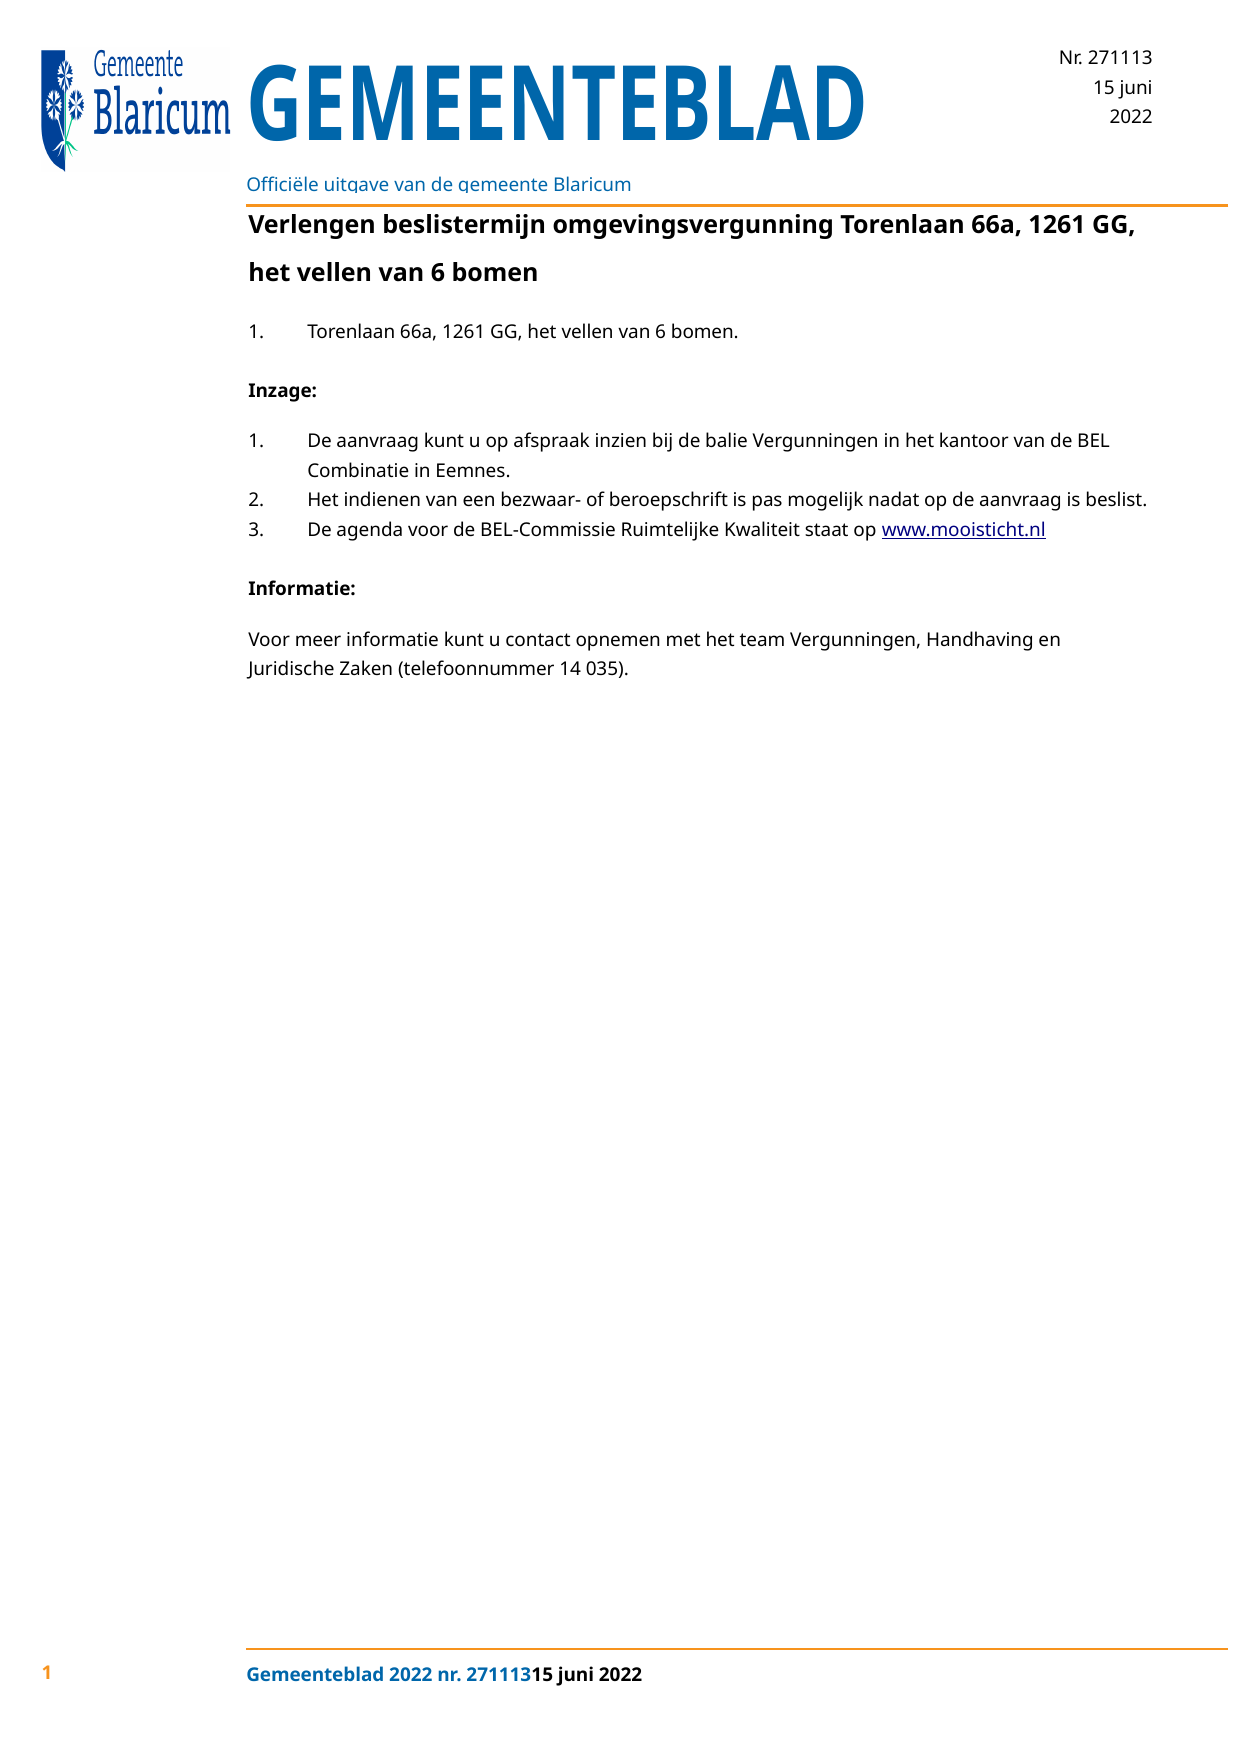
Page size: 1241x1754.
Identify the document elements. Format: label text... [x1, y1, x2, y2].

text Verlengen beslistermijn omgevingsvergunning Torenlaan 66a, 1261 GG, het vellen van 6 bomen [248, 207, 1152, 288]
list Torenlaan 66a, 1261 GG, het vellen van 6 bomen. [248, 318, 1152, 344]
text Informatie: [248, 575, 1152, 601]
text Voor meer informatie kunt u contact opnemen met het team Vergunningen, Handhaving en Juridische Zaken (telefoonnummer 14 035). [248, 626, 1152, 681]
picture [41, 47, 231, 172]
list Het indienen van een bezwaar- of beroepschrift is pas mogelijk nadat op de aanvraag is beslist. [248, 487, 1152, 512]
list De agenda voor de BEL-Commissie Ruimtelijke Kwaliteit staat op www.mooisticht.nl [248, 516, 1152, 542]
list De aanvraag kunt u op afspraak inzien bij de balie Vergunningen in het kantoor van de BEL Combinatie in Eemnes. [248, 427, 1152, 483]
text Inzage: [248, 377, 1152, 403]
